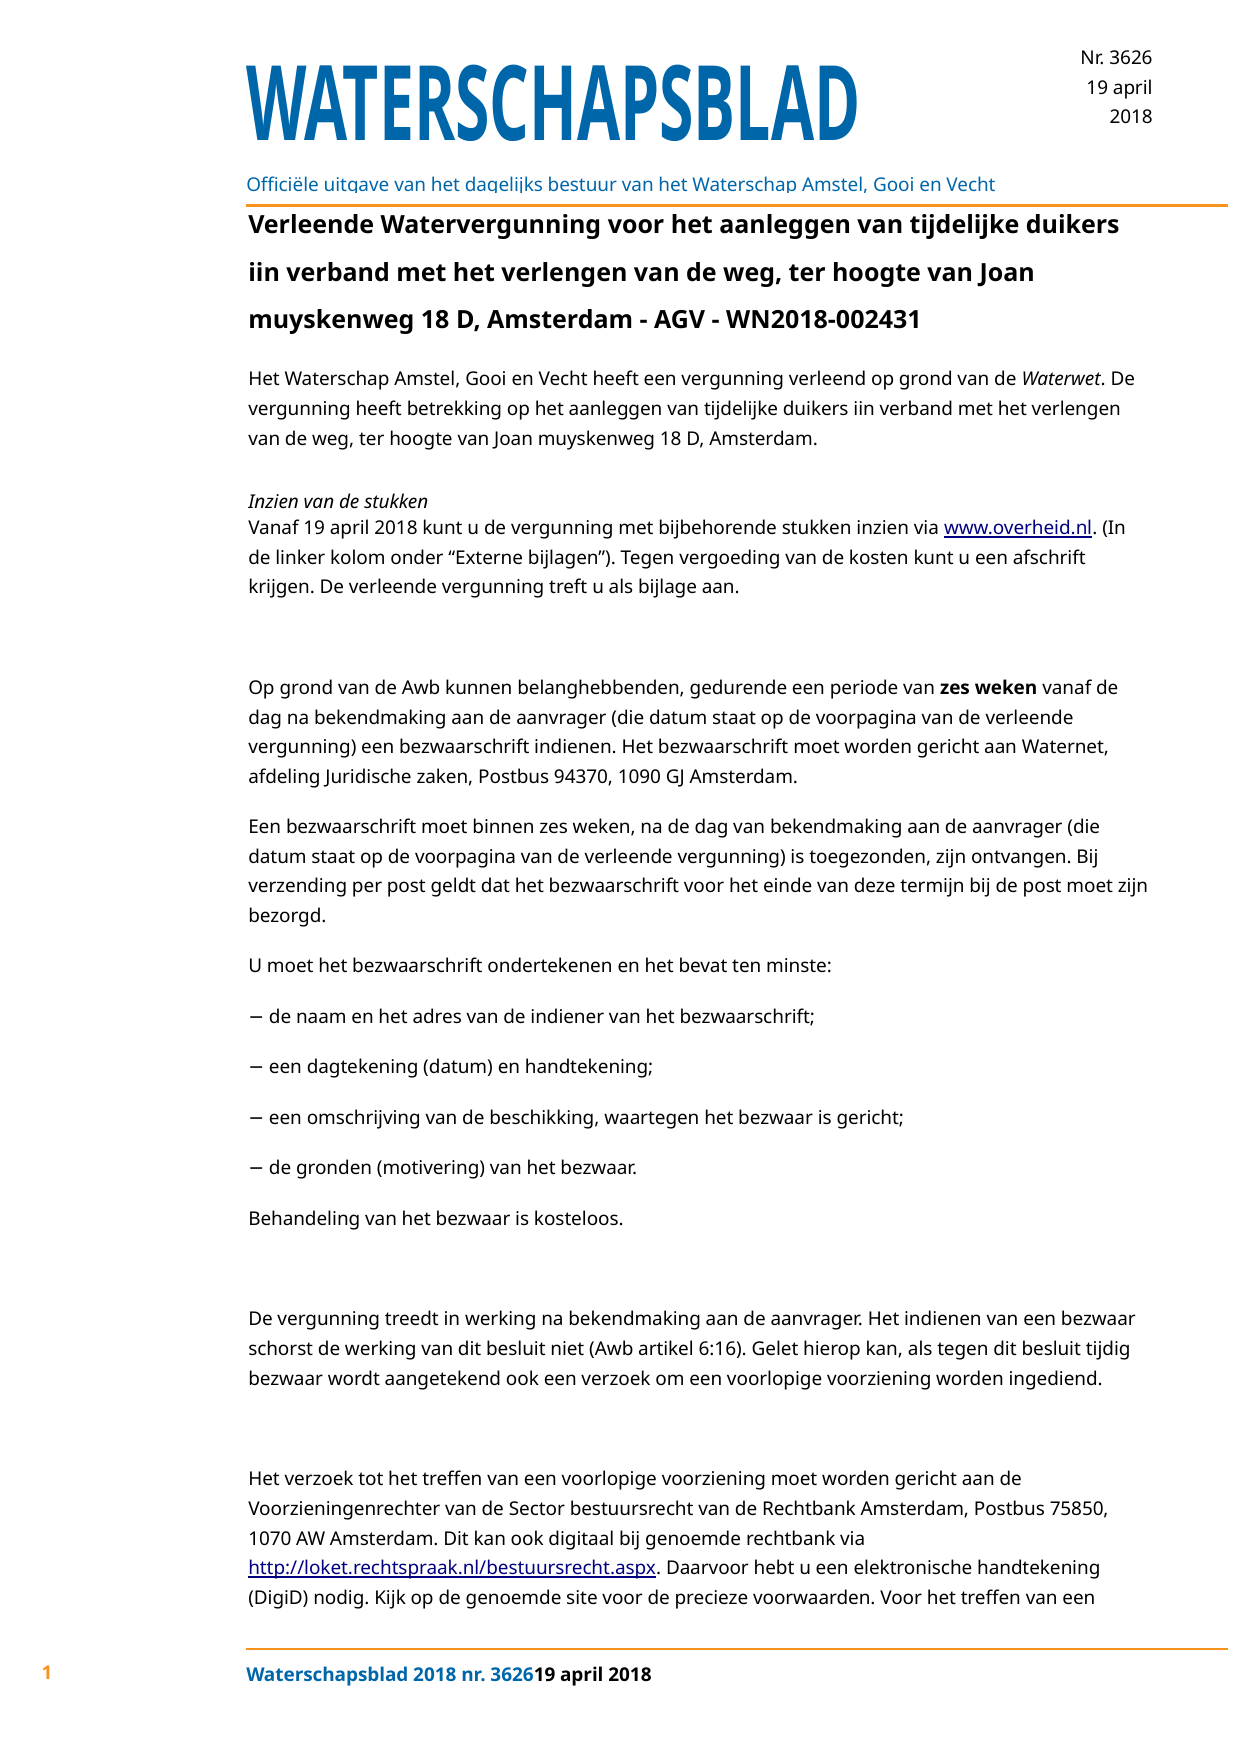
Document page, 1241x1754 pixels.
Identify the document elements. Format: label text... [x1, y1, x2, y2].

text U moet het bezwaarschrift ondertekenen en het bevat ten minste: [248, 953, 1152, 978]
text Het Waterschap Amstel, Gooi en Vecht heeft een vergunning verleend op grond van de Waterwet. De vergunning heeft betrekking op het aanleggen van tijdelijke duikers iin verband met het verlengen van de weg, ter hoogte van Joan muyskenweg 18 D, Amsterdam. [248, 366, 1152, 450]
text Verleende Watervergunning voor het aanleggen van tijdelijke duikers iin verband met het verlengen van de weg, ter hoogte van Joan muyskenweg 18 D, Amsterdam - AGV - WN2018-002431 [248, 207, 1152, 336]
text Op grond van de Awb kunnen belanghebbenden, gedurende een periode van zes weken vanaf de dag na bekendmaking aan de aanvrager (die datum staat op de voorpagina van de verleende vergunning) een bezwaarschrift indienen. Het bezwaarschrift moet worden gericht aan Waternet, afdeling Juridische zaken, Postbus 94370, 1090 GJ Amsterdam. [248, 674, 1152, 789]
text Vanaf 19 april 2018 kunt u de vergunning met bijbehorende stukken inzien via www.overheid.nl. (In de linker kolom onder “Externe bijlagen”). Tegen vergoeding van de kosten kunt u een afschrift krijgen. De verleende vergunning treft u als bijlage aan. [248, 514, 1152, 599]
picture [41, 47, 231, 172]
text Behandeling van het bezwaar is kosteloos. [248, 1205, 1152, 1231]
text − de naam en het adres van de indiener van het bezwaarschrift; [248, 1003, 1152, 1029]
text Inzien van de stukken [248, 489, 1152, 514]
text Een bezwaarschrift moet binnen zes weken, na de dag van bekendmaking aan de aanvrager (die datum staat op de voorpagina van de verleende vergunning) is toegezonden, zijn ontvangen. Bij verzending per post geldt dat het bezwaarschrift voor het einde van deze termijn bij de post moet zijn bezorgd. [248, 813, 1152, 928]
text De vergunning treedt in werking na bekendmaking aan de aanvrager. Het indienen van een bezwaar schorst de werking van dit besluit niet (Awb artikel 6:16). Gelet hierop kan, als tegen dit besluit tijdig bezwaar wordt aangetekend ook een verzoek om een voorlopige voorziening worden ingediend. [248, 1306, 1152, 1391]
text − de gronden (motivering) van het bezwaar. [248, 1154, 1152, 1180]
text − een dagtekening (datum) en handtekening; [248, 1053, 1152, 1079]
text Het verzoek tot het treffen van een voorlopige voorziening moet worden gericht aan de Voorzieningenrechter van de Sector bestuursrecht van de Rechtbank Amsterdam, Postbus 75850, 1070 AW Amsterdam. Dit kan ook digitaal bij genoemde rechtbank via http://loket.rechtspraak.nl/bestuursrecht.aspx. Daarvoor hebt u een elektronische handtekening (DigiD) nodig. Kijk op de genoemde site voor de precieze voorwaarden. Voor het treffen van een [248, 1466, 1152, 1610]
text − een omschrijving van de beschikking, waartegen het bezwaar is gericht; [248, 1104, 1152, 1130]
